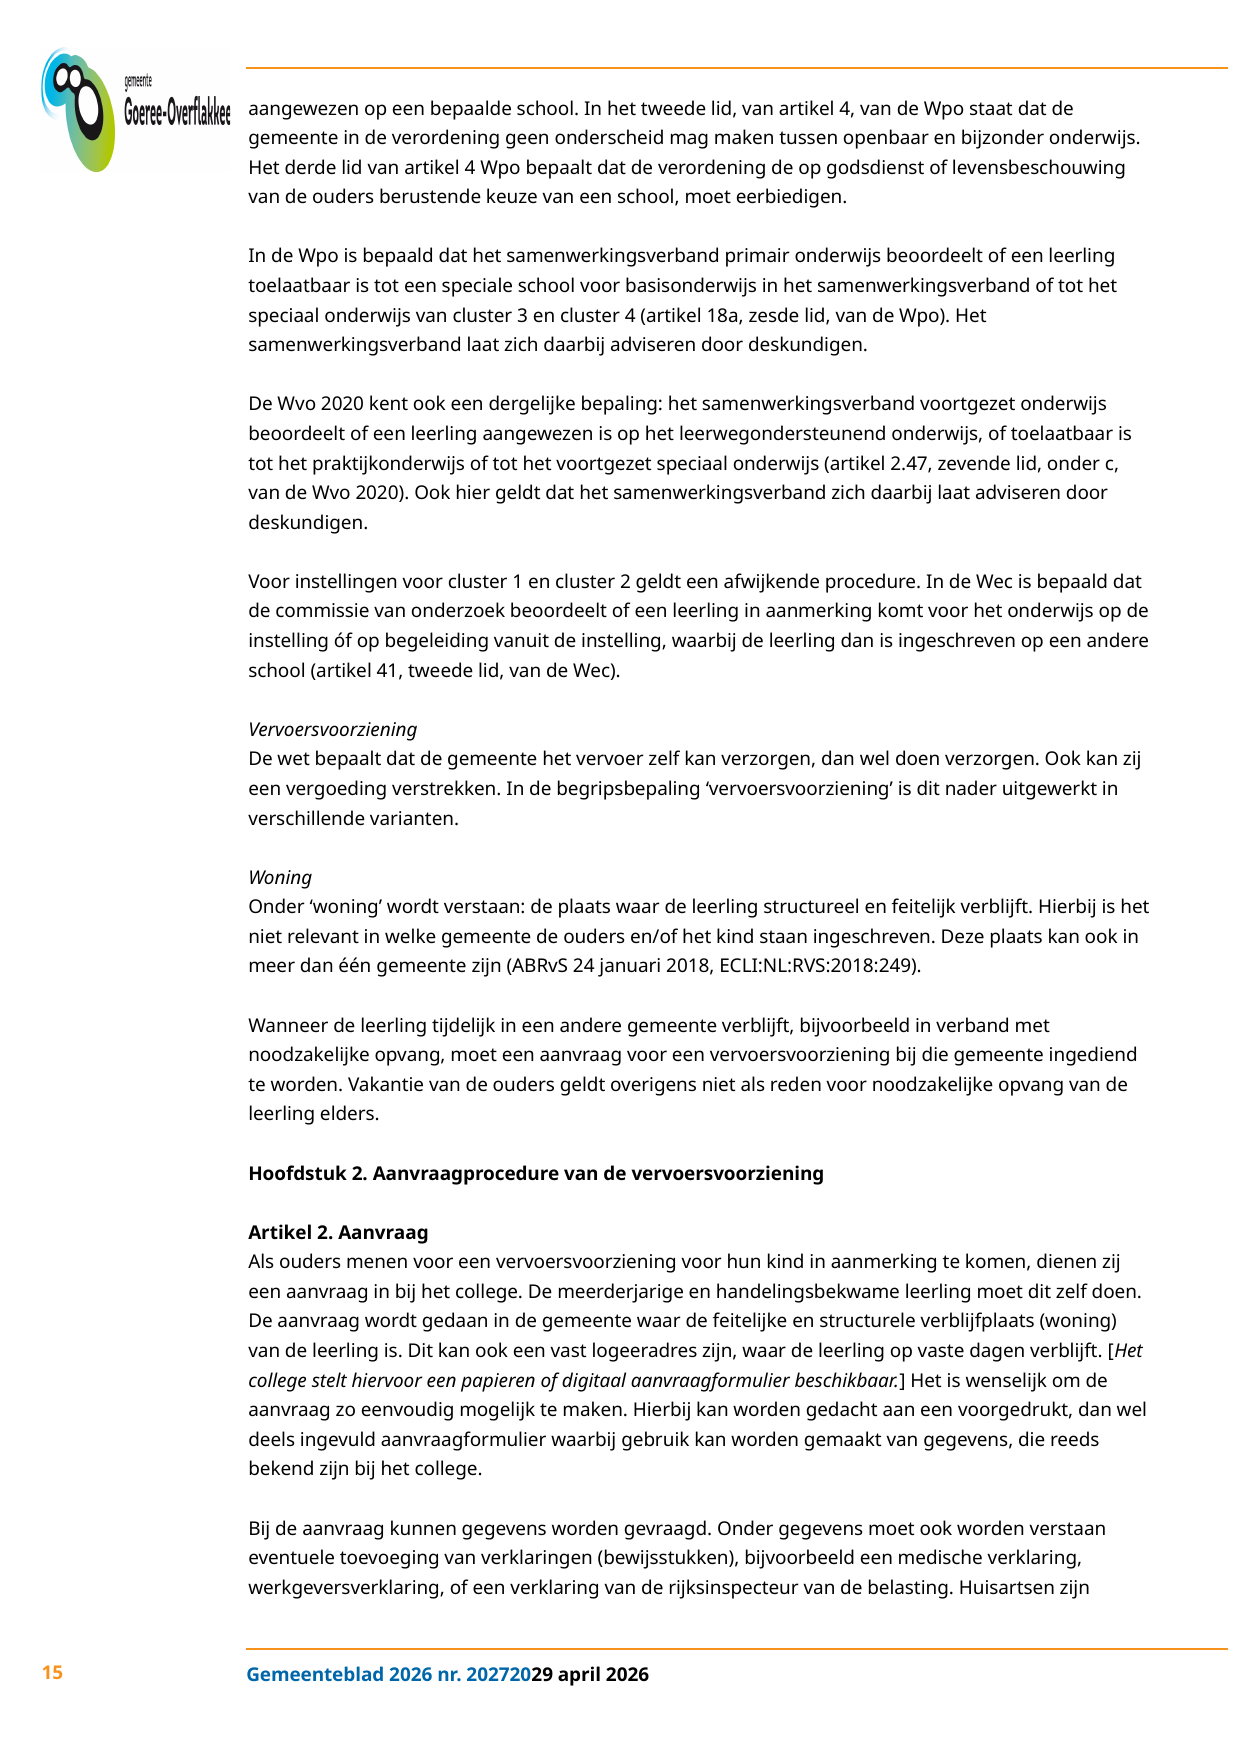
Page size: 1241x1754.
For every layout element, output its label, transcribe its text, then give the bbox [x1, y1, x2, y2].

text Hoofdstuk 2. Aanvraagprocedure van de vervoersvoorziening [248, 1160, 1152, 1186]
text Onder ‘woning’ wordt verstaan: de plaats waar de leerling structureel en feitelijk verblijft. Hierbij is het niet relevant in welke gemeente de ouders en/of het kind staan ingeschreven. Deze plaats kan ook in meer dan één gemeente zijn (ABRvS 24 januari 2018, ECLI:NL:RVS:2018:249). [248, 893, 1152, 978]
text De Wvo 2020 kent ook een dergelijke bepaling: het samenwerkingsverband voortgezet onderwijs beoordeelt of een leerling aangewezen is op het leerwegondersteunend onderwijs, of toelaatbaar is tot het praktijkonderwijs of tot het voortgezet speciaal onderwijs (artikel 2.47, zevende lid, onder c, van de Wvo 2020). Ook hier geldt dat het samenwerkingsverband zich daarbij laat adviseren door deskundigen. [248, 391, 1152, 535]
text Artikel 2. Aanvraag [248, 1219, 1152, 1245]
picture [41, 47, 231, 172]
text Wanneer de leerling tijdelijk in een andere gemeente verblijft, bijvoorbeeld in verband met noodzakelijke opvang, moet een aanvraag voor een vervoersvoorziening bij die gemeente ingediend te worden. Vakantie van de ouders geldt overigens niet als reden voor noodzakelijke opvang van de leerling elders. [248, 1012, 1152, 1126]
text Vervoersvoorziening [248, 716, 1152, 742]
text Bij de aanvraag kunnen gegevens worden gevraagd. Onder gegevens moet ook worden verstaan eventuele toevoeging van verklaringen (bewijsstukken), bijvoorbeeld een medische verklaring, werkgeversverklaring, of een verklaring van de rijksinspecteur van de belasting. Huisartsen zijn [248, 1515, 1152, 1600]
text Als ouders menen voor een vervoersvoorziening voor hun kind in aanmerking te komen, dienen zij een aanvraag in bij het college. De meerderjarige en handelingsbekwame leerling moet dit zelf doen. De aanvraag wordt gedaan in de gemeente waar de feitelijke en structurele verblijfplaats (woning) van de leerling is. Dit kan ook een vast logeeradres zijn, waar de leerling op vaste dagen verblijft. [Het college stelt hiervoor een papieren of digitaal aanvraagformulier beschikbaar.] Het is wenselijk om de aanvraag zo eenvoudig mogelijk te maken. Hierbij kan worden gedacht aan een voorgedrukt, dan wel deels ingevuld aanvraagformulier waarbij gebruik kan worden gemaakt van gegevens, die reeds bekend zijn bij het college. [248, 1248, 1152, 1481]
text De wet bepaalt dat de gemeente het vervoer zelf kan verzorgen, dan wel doen verzorgen. Ook kan zij een vergoeding verstrekken. In de begripsbepaling ‘vervoersvoorziening’ is dit nader uitgewerkt in verschillende varianten. [248, 746, 1152, 831]
text Woning [248, 864, 1152, 890]
text aangewezen op een bepaalde school. In het tweede lid, van artikel 4, van de Wpo staat dat de gemeente in de verordening geen onderscheid mag maken tussen openbaar en bijzonder onderwijs. Het derde lid van artikel 4 Wpo bepaalt dat de verordening de op godsdienst of levensbeschouwing van de ouders berustende keuze van een school, moet eerbiedigen. [248, 95, 1152, 209]
text Voor instellingen voor cluster 1 en cluster 2 geldt een afwijkende procedure. In de Wec is bepaald dat de commissie van onderzoek beoordeelt of een leerling in aanmerking komt voor het onderwijs op de instelling óf op begeleiding vanuit de instelling, waarbij de leerling dan is ingeschreven op een andere school (artikel 41, tweede lid, van de Wec). [248, 568, 1152, 683]
text In de Wpo is bepaald dat het samenwerkingsverband primair onderwijs beoordeelt of een leerling toelaatbaar is tot een speciale school voor basisonderwijs in het samenwerkingsverband of tot het speciaal onderwijs van cluster 3 en cluster 4 (artikel 18a, zesde lid, van de Wpo). Het samenwerkingsverband laat zich daarbij adviseren door deskundigen. [248, 243, 1152, 357]
